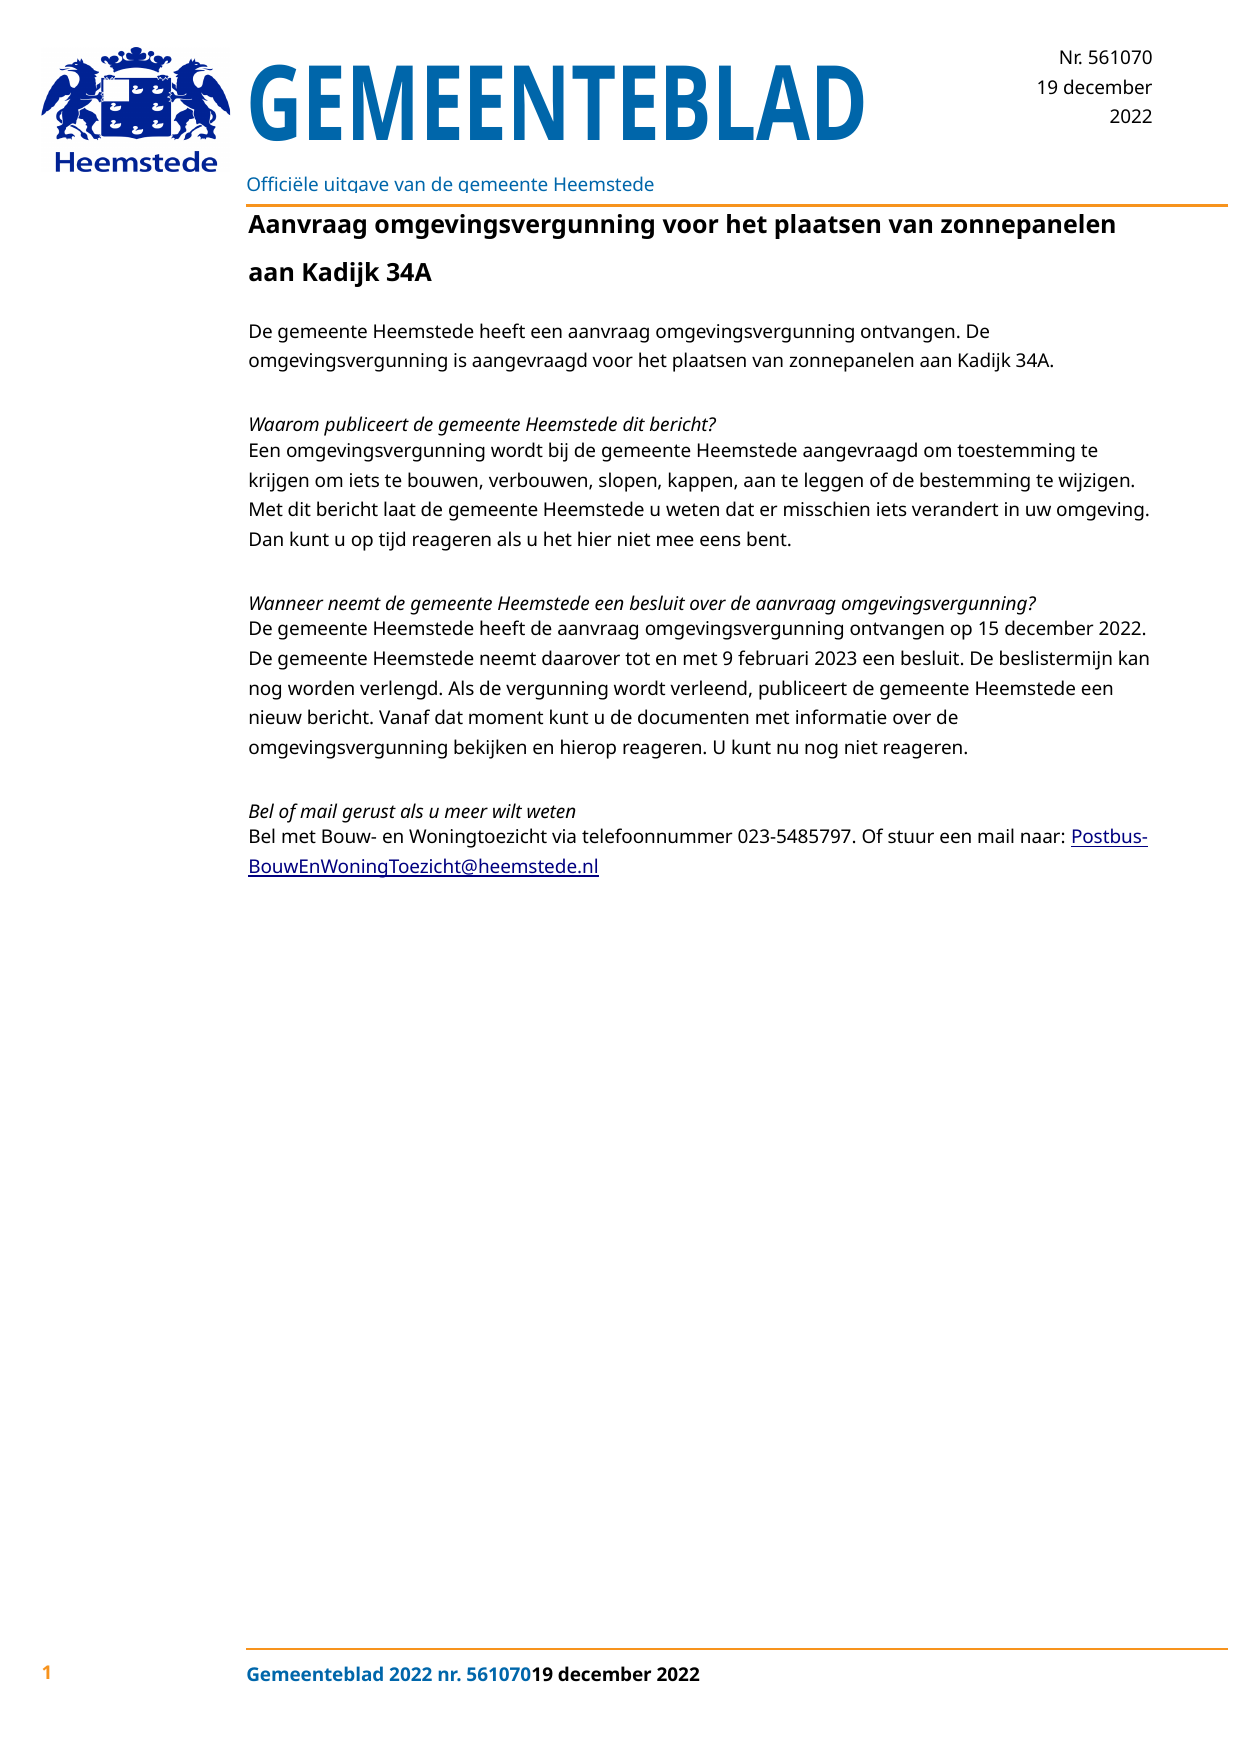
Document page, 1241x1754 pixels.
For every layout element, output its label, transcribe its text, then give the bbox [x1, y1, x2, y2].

picture [41, 47, 231, 172]
text Waarom publiceert de gemeente Heemstede dit bericht? [248, 411, 1152, 437]
text Een omgevingsvergunning wordt bij de gemeente Heemstede aangevraagd om toestemming te krijgen om iets te bouwen, verbouwen, slopen, kappen, aan te leggen of de bestemming te wijzigen. Met dit bericht laat de gemeente Heemstede u weten dat er misschien iets verandert in uw omgeving. Dan kunt u op tijd reageren als u het hier niet mee eens bent. [248, 437, 1152, 552]
text De gemeente Heemstede heeft de aanvraag omgevingsvergunning ontvangen op 15 december 2022. De gemeente Heemstede neemt daarover tot en met 9 februari 2023 een besluit. De beslistermijn kan nog worden verlengd. Als de vergunning wordt verleend, publiceert de gemeente Heemstede een nieuw bericht. Vanaf dat moment kunt u de documenten met informatie over de omgevingsvergunning bekijken en hierop reageren. U kunt nu nog niet reageren. [248, 616, 1152, 760]
text Bel of mail gerust als u meer wilt weten [248, 798, 1152, 824]
text Aanvraag omgevingsvergunning voor het plaatsen van zonnepanelen aan Kadijk 34A [248, 207, 1152, 288]
text Wanneer neemt de gemeente Heemstede een besluit over de aanvraag omgevingsvergunning? [248, 590, 1152, 616]
text Bel met Bouw- en Woningtoezicht via telefoonnummer 023-5485797. Of stuur een mail naar: Postbus-BouwEnWoningToezicht@heemstede.nl [248, 824, 1152, 879]
text De gemeente Heemstede heeft een aanvraag omgevingsvergunning ontvangen. De omgevingsvergunning is aangevraagd voor het plaatsen van zonnepanelen aan Kadijk 34A. [248, 318, 1152, 373]
